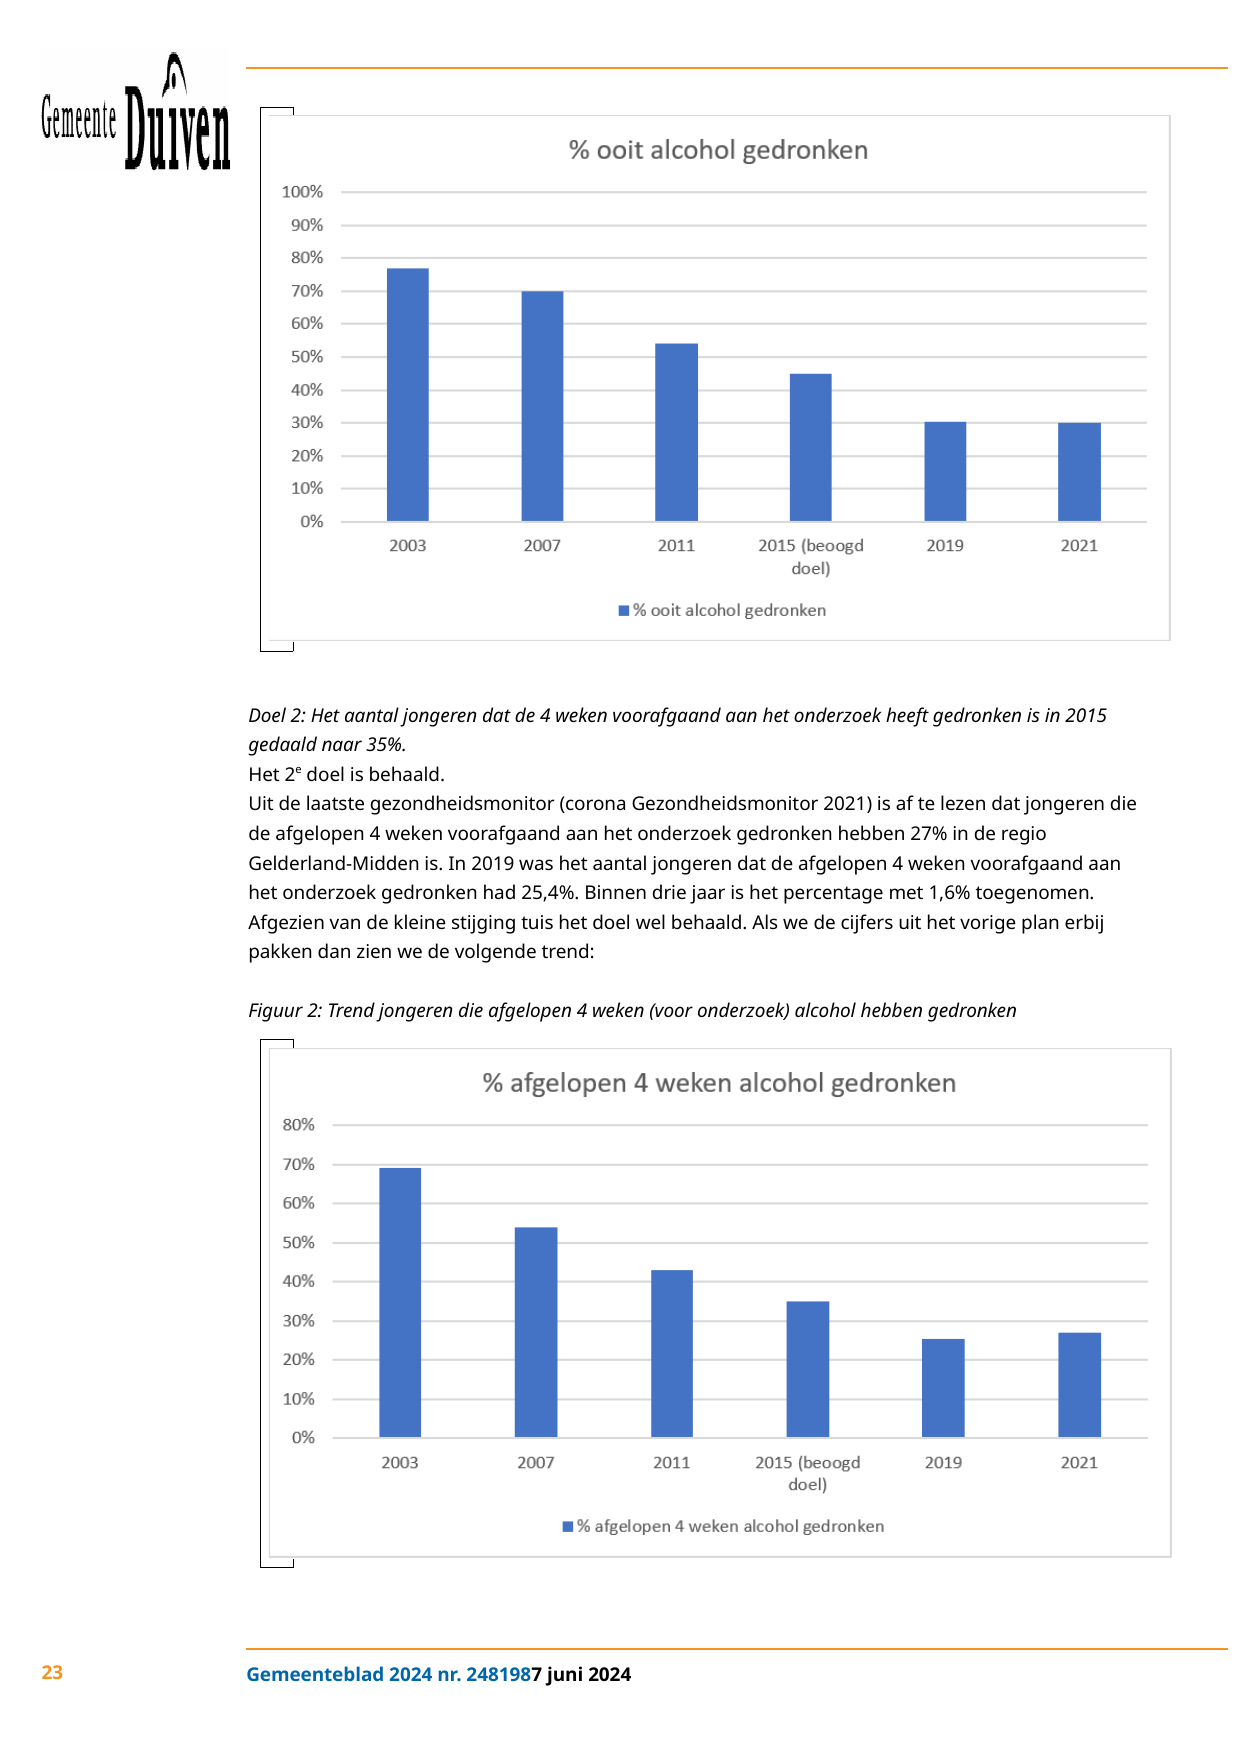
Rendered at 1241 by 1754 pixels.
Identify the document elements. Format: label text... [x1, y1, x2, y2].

text Figuur 2: Trend jongeren die afgelopen 4 weken (voor onderzoek) alcohol hebben gedronken [248, 998, 1152, 1023]
text Uit de laatste gezondheidsmonitor (corona Gezondheidsmonitor 2021) is af te lezen dat jongeren die de afgelopen 4 weken voorafgaand aan het onderzoek gedronken hebben 27% in de regio Gelderland-Midden is. In 2019 was het aantal jongeren dat de afgelopen 4 weken voorafgaand aan het onderzoek gedronken had 25,4%. Binnen drie jaar is het percentage met 1,6% toegenomen. Afgezien van de kleine stijging tuis het doel wel behaald. Als we de cijfers uit het vorige plan erbij pakken dan zien we de volgende trend: [248, 791, 1152, 964]
text Het 2e doel is behaald. [248, 761, 1152, 787]
text Doel 2: Het aantal jongeren dat de 4 weken voorafgaand aan het onderzoek heeft gedronken is in 2015 gedaald naar 35%. [248, 702, 1152, 757]
picture [268, 1048, 1173, 1559]
picture [41, 47, 231, 172]
picture [268, 115, 1173, 642]
